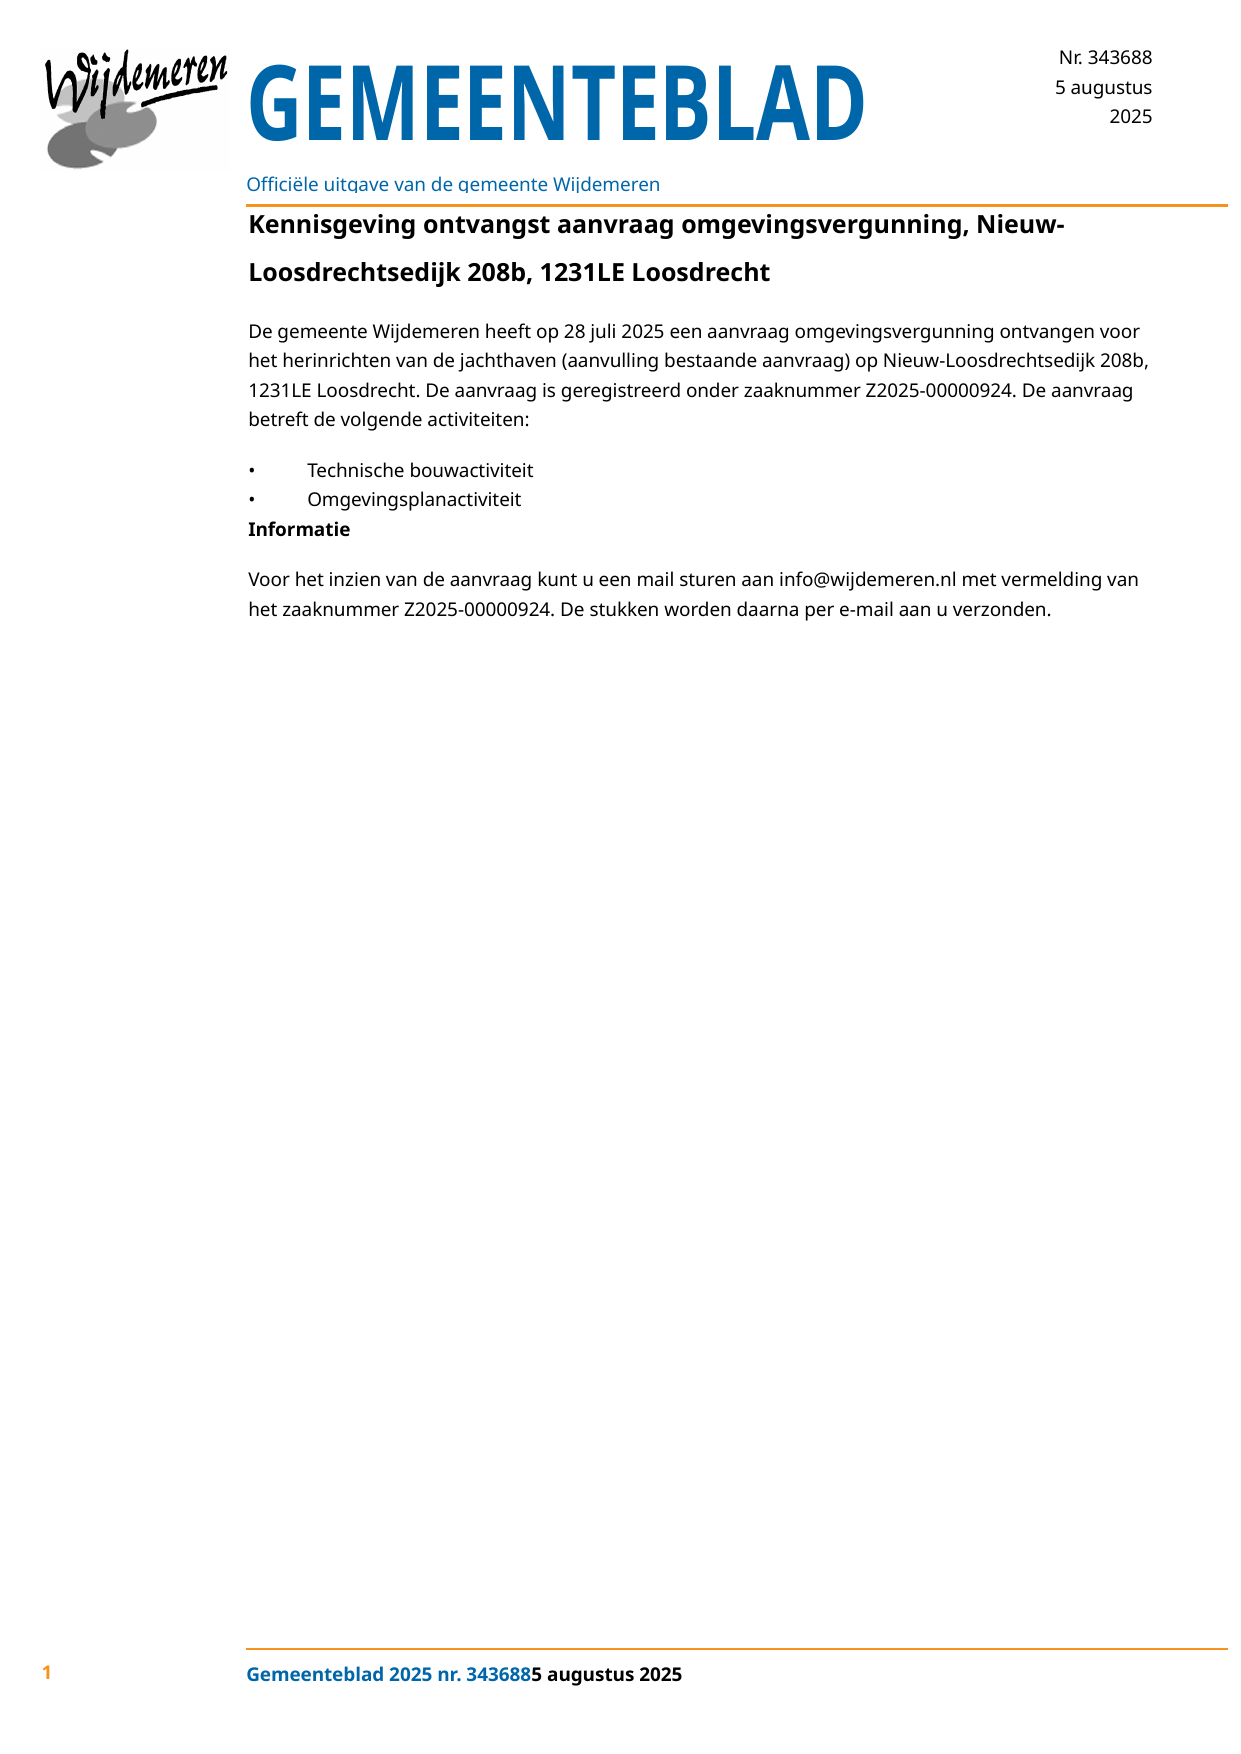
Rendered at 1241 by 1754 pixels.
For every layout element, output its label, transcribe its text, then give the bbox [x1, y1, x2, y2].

list Technische bouwactiviteit [248, 457, 1152, 483]
text Informatie [248, 516, 1152, 542]
text Kennisgeving ontvangst aanvraag omgevingsvergunning, Nieuw-Loosdrechtsedijk 208b, 1231LE Loosdrecht [248, 207, 1152, 288]
text Voor het inzien van de aanvraag kunt u een mail sturen aan info@wijdemeren.nl met vermelding van het zaaknummer Z2025-00000924. De stukken worden daarna per e-mail aan u verzonden. [248, 567, 1152, 622]
picture [41, 47, 231, 172]
text De gemeente Wijdemeren heeft op 28 juli 2025 een aanvraag omgevingsvergunning ontvangen voor het herinrichten van de jachthaven (aanvulling bestaande aanvraag) op Nieuw-Loosdrechtsedijk 208b, 1231LE Loosdrecht. De aanvraag is geregistreerd onder zaaknummer Z2025-00000924. De aanvraag betreft de volgende activiteiten: [248, 318, 1152, 432]
list Omgevingsplanactiviteit [248, 487, 1152, 512]
